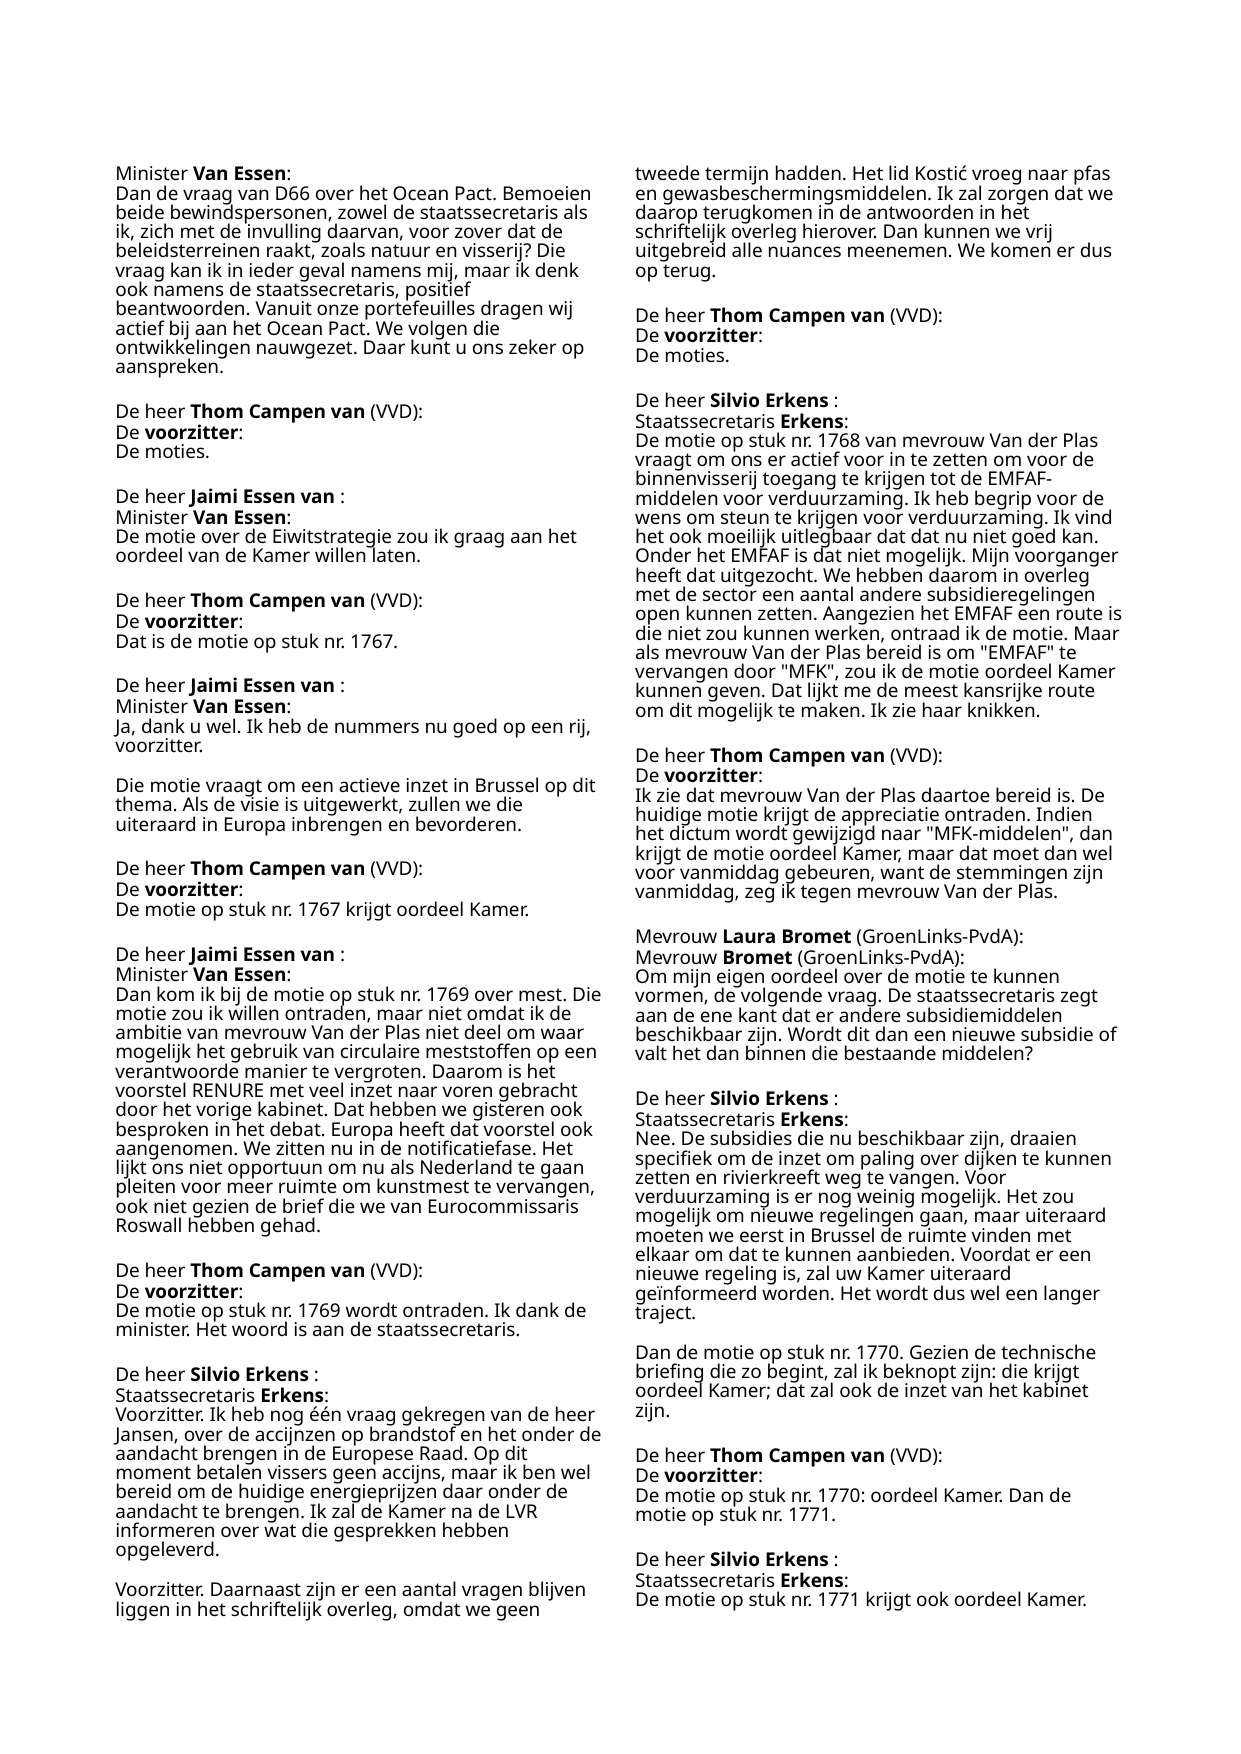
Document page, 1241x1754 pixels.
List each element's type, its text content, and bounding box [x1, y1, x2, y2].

text Minister Van Essen: [115, 966, 605, 986]
text De moties. [635, 347, 1125, 366]
text Die motie vraagt om een actieve inzet in Brussel op dit thema. Als de visie is uitgewerkt, zullen we die uiteraard in Europa inbrengen en bevorderen. [115, 777, 605, 835]
text De motie over de Eiwitstrategie zou ik graag aan het oordeel van de Kamer willen laten. [115, 528, 605, 567]
text Dan de vraag van D66 over het Ocean Pact. Bemoeien beide bewindspersonen, zowel de staatssecretaris als ik, zich met de invulling daarvan, voor zover dat de beleidsterreinen raakt, zoals natuur en visserij? Die vraag kan ik in ieder geval namens mij, maar ik denk ook namens de staatssecretaris, positief beantwoorden. Vanuit onze portefeuilles dragen wij actief bij aan het Ocean Pact. We volgen die ontwikkelingen nauwgezet. Daar kunt u ons zeker op aanspreken. [115, 184, 605, 377]
text De heer Silvio Erkens : [115, 1361, 605, 1387]
text De voorzitter: [115, 424, 605, 443]
text Mevrouw Laura Bromet (GroenLinks-PvdA): [635, 923, 1125, 949]
text Dan de motie op stuk nr. 1770. Gezien de technische briefing die zo begint, zal ik beknopt zijn: die krijgt oordeel Kamer; dat zal ook de inzet van het kabinet zijn. [635, 1344, 1125, 1421]
text De motie op stuk nr. 1770: oordeel Kamer. Dan de motie op stuk nr. 1771. [635, 1487, 1125, 1525]
text Dat is de motie op stuk nr. 1767. [115, 633, 605, 652]
text De voorzitter: [115, 881, 605, 901]
text De voorzitter: [115, 1283, 605, 1302]
text De heer Thom Campen van (VVD): [635, 302, 1125, 327]
text Minister Van Essen: [115, 509, 605, 528]
text Ja, dank u wel. Ik heb de nummers nu goed op een rij, voorzitter. [115, 718, 605, 756]
text De heer Silvio Erkens : [635, 1085, 1125, 1111]
text Staatssecretaris Erkens: [635, 1111, 1125, 1130]
text De heer Thom Campen van (VVD): [115, 1257, 605, 1283]
text De heer Thom Campen van (VVD): [635, 1442, 1125, 1467]
text tweede termijn hadden. Het lid Kostić vroeg naar pfas en gewasbeschermingsmiddelen. Ik zal zorgen dat we daarop terugkomen in de antwoorden in het schriftelijk overleg hierover. Dan kunnen we vrij uitgebreid alle nuances meenemen. We komen er dus op terug. [635, 165, 1125, 281]
text Om mijn eigen oordeel over de motie te kunnen vormen, de volgende vraag. De staatssecretaris zegt aan de ene kant dat er andere subsidiemiddelen beschikbaar zijn. Wordt dit dan een nieuwe subsidie of valt het dan binnen die bestaande middelen? [635, 968, 1125, 1064]
text Ik zie dat mevrouw Van der Plas daartoe bereid is. De huidige motie krijgt de appreciatie ontraden. Indien het dictum wordt gewijzigd naar "MFK-middelen", dan krijgt de motie oordeel Kamer, maar dat moet dan wel voor vanmiddag gebeuren, want de stemmingen zijn vanmiddag, zeg ik tegen mevrouw Van der Plas. [635, 787, 1125, 902]
text De heer Silvio Erkens : [635, 1546, 1125, 1572]
text De voorzitter: [635, 1467, 1125, 1487]
text De heer Thom Campen van (VVD): [115, 856, 605, 881]
text De heer Jaimi Essen van : [115, 483, 605, 509]
text De voorzitter: [115, 613, 605, 633]
text De heer Thom Campen van (VVD): [635, 742, 1125, 767]
text De heer Jaimi Essen van : [115, 673, 605, 698]
text De motie op stuk nr. 1767 krijgt oordeel Kamer. [115, 901, 605, 920]
text De moties. [115, 443, 605, 462]
text Staatssecretaris Erkens: [635, 1572, 1125, 1591]
text Minister Van Essen: [115, 165, 605, 184]
text Mevrouw Bromet (GroenLinks-PvdA): [635, 949, 1125, 968]
text De heer Thom Campen van (VVD): [115, 398, 605, 424]
text De motie op stuk nr. 1769 wordt ontraden. Ik dank de minister. Het woord is aan de staatssecretaris. [115, 1302, 605, 1341]
text De heer Jaimi Essen van : [115, 941, 605, 966]
text De voorzitter: [635, 327, 1125, 347]
text De motie op stuk nr. 1768 van mevrouw Van der Plas vraagt om ons er actief voor in te zetten om voor de binnenvisserij toegang te krijgen tot de EMFAF-middelen voor verduurzaming. Ik heb begrip voor de wens om steun te krijgen voor verduurzaming. Ik vind het ook moeilijk uitlegbaar dat dat nu niet goed kan. Onder het EMFAF is dat niet mogelijk. Mijn voorganger heeft dat uitgezocht. We hebben daarom in overleg met de sector een aantal andere subsidieregelingen open kunnen zetten. Aangezien het EMFAF een route is die niet zou kunnen werken, ontraad ik de motie. Maar als mevrouw Van der Plas bereid is om "EMFAF" te vervangen door "MFK", zou ik de motie oordeel Kamer kunnen geven. Dat lijkt me de meest kansrijke route om dit mogelijk te maken. Ik zie haar knikken. [635, 432, 1125, 721]
text De voorzitter: [635, 767, 1125, 787]
text Staatssecretaris Erkens: [635, 413, 1125, 432]
text De motie op stuk nr. 1771 krijgt ook oordeel Kamer. [635, 1591, 1125, 1610]
text De heer Silvio Erkens : [635, 387, 1125, 413]
text Minister Van Essen: [115, 698, 605, 718]
text Nee. De subsidies die nu beschikbaar zijn, draaien specifiek om de inzet om paling over dijken te kunnen zetten en rivierkreeft weg te vangen. Voor verduurzaming is er nog weinig mogelijk. Het zou mogelijk om nieuwe regelingen gaan, maar uiteraard moeten we eerst in Brussel de ruimte vinden met elkaar om dat te kunnen aanbieden. Voordat er een nieuwe regeling is, zal uw Kamer uiteraard geïnformeerd worden. Het wordt dus wel een langer traject. [635, 1130, 1125, 1323]
text Voorzitter. Daarnaast zijn er een aantal vragen blijven liggen in het schriftelijk overleg, omdat we geen [115, 1581, 605, 1620]
text De heer Thom Campen van (VVD): [115, 588, 605, 613]
text Dan kom ik bij de motie op stuk nr. 1769 over mest. Die motie zou ik willen ontraden, maar niet omdat ik de ambitie van mevrouw Van der Plas niet deel om waar mogelijk het gebruik van circulaire meststoffen op een verantwoorde manier te vergroten. Daarom is het voorstel RENURE met veel inzet naar voren gebracht door het vorige kabinet. Dat hebben we gisteren ook besproken in het debat. Europa heeft dat voorstel ook aangenomen. We zitten nu in de notificatiefase. Het lijkt ons niet opportuun om nu als Nederland te gaan pleiten voor meer ruimte om kunstmest te vervangen, ook niet gezien de brief die we van Eurocommissaris Roswall hebben gehad. [115, 986, 605, 1236]
text Voorzitter. Ik heb nog één vraag gekregen van de heer Jansen, over de accijnzen op brandstof en het onder de aandacht brengen in de Europese Raad. Op dit moment betalen vissers geen accijns, maar ik ben wel bereid om de huidige energieprijzen daar onder de aandacht te brengen. Ik zal de Kamer na de LVR informeren over wat die gesprekken hebben opgeleverd. [115, 1406, 605, 1561]
text Staatssecretaris Erkens: [115, 1387, 605, 1406]
